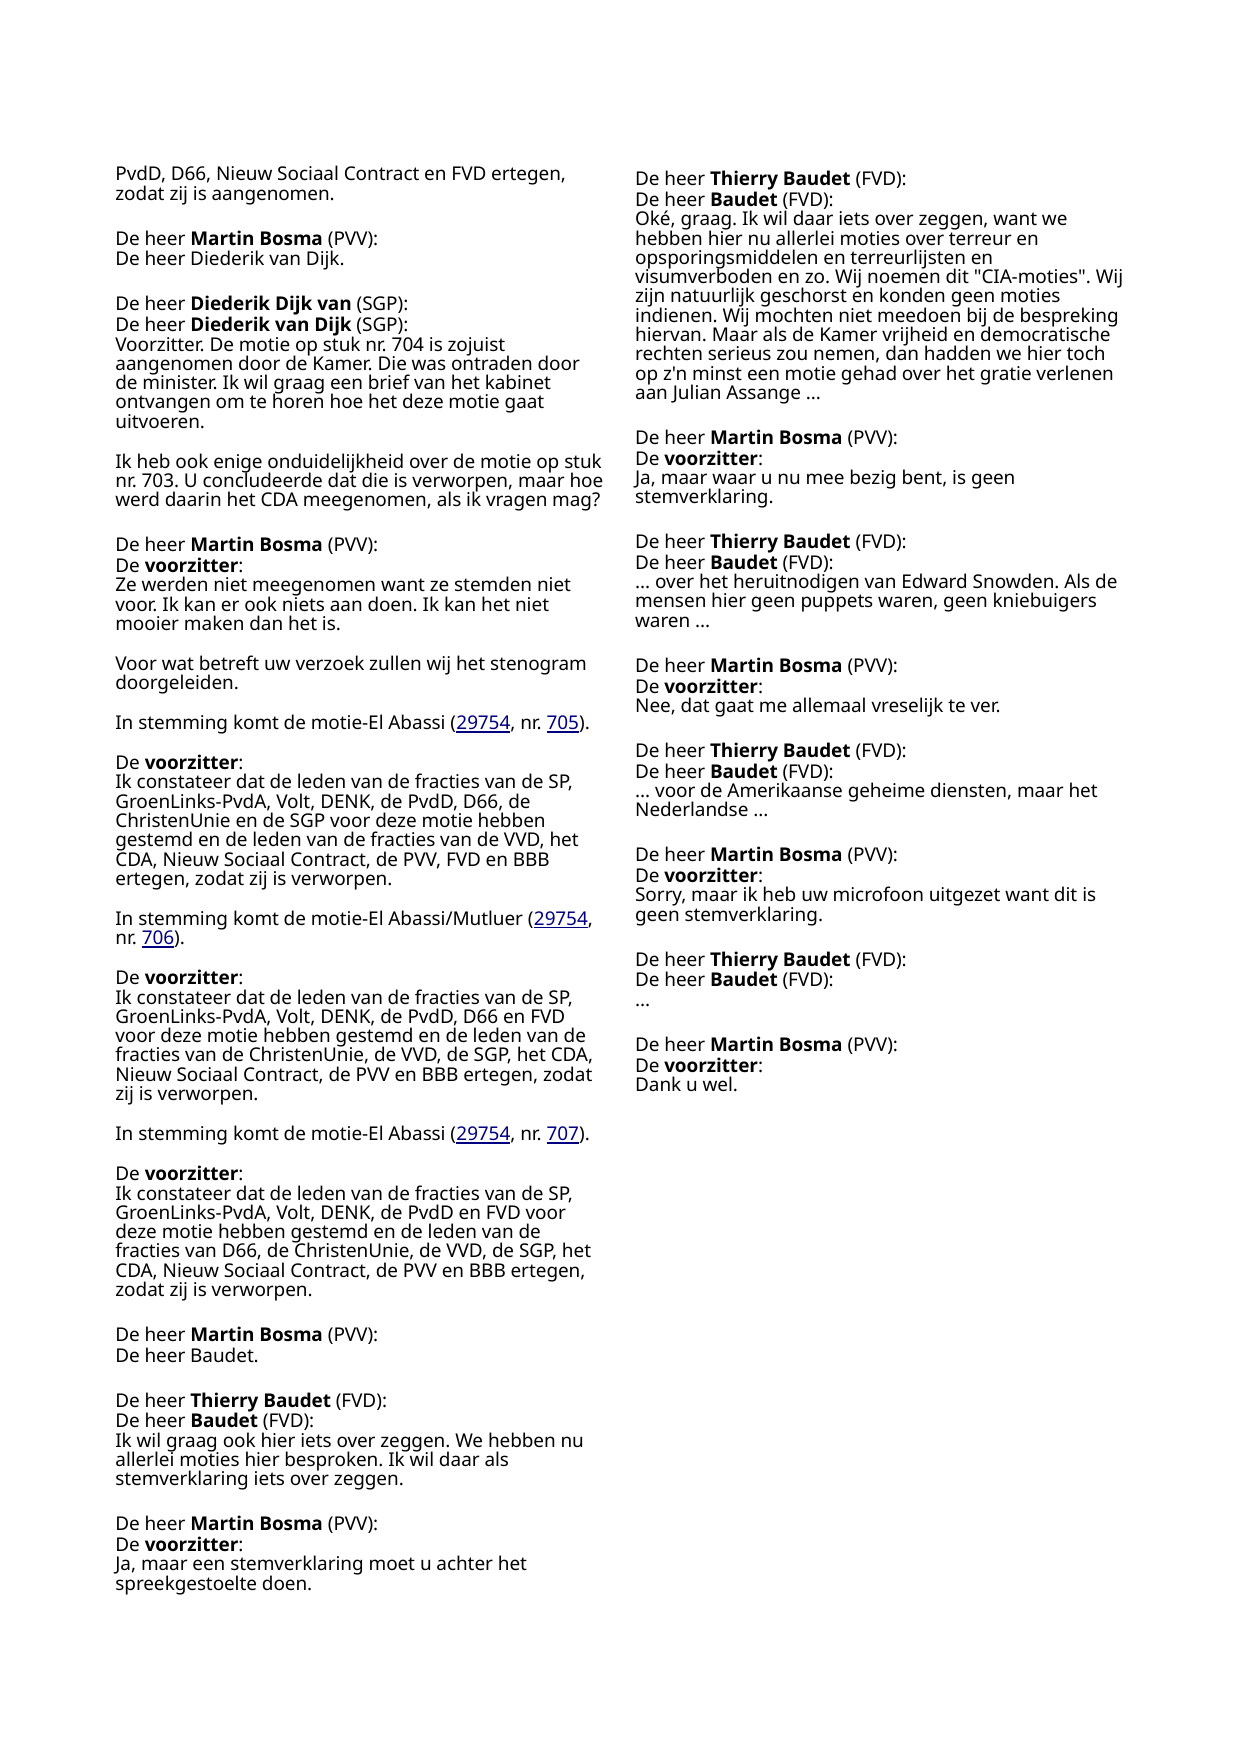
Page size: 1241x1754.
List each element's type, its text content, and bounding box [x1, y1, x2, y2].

text De voorzitter: [115, 969, 605, 989]
text Voorzitter. De motie op stuk nr. 704 is zojuist aangenomen door de Kamer. Die was ontraden door de minister. Ik wil graag een brief van het kabinet ontvangen om te horen hoe het deze motie gaat uitvoeren. [115, 336, 605, 432]
text Ik constateer dat de leden van de fracties van de SP, GroenLinks-PvdA, Volt, DENK, de PvdD, D66, de ChristenUnie en de SGP voor deze motie hebben gestemd en de leden van de fracties van de VVD, het CDA, Nieuw Sociaal Contract, de PVV, FVD en BBB ertegen, zodat zij is verworpen. [115, 773, 605, 889]
text ... voor de Amerikaanse geheime diensten, maar het Nederlandse ... [635, 782, 1125, 821]
text De heer Diederik van Dijk (SGP): [115, 316, 605, 336]
text De heer Thierry Baudet (FVD): [635, 165, 1125, 191]
text De heer Diederik Dijk van (SGP): [115, 291, 605, 316]
text Ik constateer dat de leden van de fracties van de SP, GroenLinks-PvdA, Volt, DENK, de PvdD en FVD voor deze motie hebben gestemd en de leden van de fracties van D66, de ChristenUnie, de VVD, de SGP, het CDA, Nieuw Sociaal Contract, de PVV en BBB ertegen, zodat zij is verworpen. [115, 1184, 605, 1300]
text De voorzitter: [115, 1536, 605, 1555]
text In stemming komt de motie-El Abassi (29754, nr. 705). [115, 714, 605, 733]
text De heer Baudet (FVD): [635, 191, 1125, 210]
text De heer Baudet (FVD): [635, 554, 1125, 573]
text Ik constateer dat de leden van de fracties van de SP, GroenLinks-PvdA, Volt, DENK, de PvdD, D66 en FVD voor deze motie hebben gestemd en de leden van de fracties van de ChristenUnie, de VVD, de SGP, het CDA, Nieuw Sociaal Contract, de PVV en BBB ertegen, zodat zij is verworpen. [115, 989, 605, 1104]
text Ik heb ook enige onduidelijkheid over de motie op stuk nr. 703. U concludeerde dat die is verworpen, maar hoe werd daarin het CDA meegenomen, als ik vragen mag? [115, 453, 605, 510]
text Dank u wel. [635, 1076, 1125, 1095]
text Ja, maar waar u nu mee bezig bent, is geen stemverklaring. [635, 469, 1125, 507]
text De voorzitter: [635, 449, 1125, 469]
text Sorry, maar ik heb uw microfoon uitgezet want dit is geen stemverklaring. [635, 886, 1125, 925]
text De heer Martin Bosma (PVV): [115, 225, 605, 250]
text De heer Martin Bosma (PVV): [635, 1031, 1125, 1057]
text De heer Baudet (FVD): [115, 1412, 605, 1432]
text ... [635, 991, 1125, 1010]
text In stemming komt de motie-El Abassi/Mutluer (29754, nr. 706). [115, 910, 605, 948]
text Voor wat betreft uw verzoek zullen wij het stenogram doorgeleiden. [115, 655, 605, 693]
text De heer Martin Bosma (PVV): [115, 1510, 605, 1536]
text De voorzitter: [115, 754, 605, 773]
text De voorzitter: [635, 867, 1125, 886]
text Ja, maar een stemverklaring moet u achter het spreekgestoelte doen. [115, 1555, 605, 1594]
text De heer Baudet (FVD): [635, 763, 1125, 782]
text Nee, dat gaat me allemaal vreselijk te ver. [635, 697, 1125, 716]
text De heer Thierry Baudet (FVD): [635, 946, 1125, 971]
text Ze werden niet meegenomen want ze stemden niet voor. Ik kan er ook niets aan doen. Ik kan het niet mooier maken dan het is. [115, 576, 605, 634]
text De heer Martin Bosma (PVV): [635, 652, 1125, 678]
text De heer Martin Bosma (PVV): [635, 424, 1125, 449]
text De heer Baudet. [115, 1347, 605, 1366]
text De voorzitter: [115, 1165, 605, 1184]
text De heer Thierry Baudet (FVD): [635, 528, 1125, 554]
text De heer Thierry Baudet (FVD): [635, 737, 1125, 763]
text Oké, graag. Ik wil daar iets over zeggen, want we hebben hier nu allerlei moties over terreur en opsporingsmiddelen en terreurlijsten en visumverboden en zo. Wij noemen dit "CIA-moties". Wij zijn natuurlijk geschorst en konden geen moties indienen. Wij mochten niet meedoen bij de bespreking hiervan. Maar als de Kamer vrijheid en democratische rechten serieus zou nemen, dan hadden we hier toch op z'n minst een motie gehad over het gratie verlenen aan Julian Assange ... [635, 210, 1125, 403]
text De heer Baudet (FVD): [635, 971, 1125, 991]
text In stemming komt de motie-El Abassi (29754, nr. 707). [115, 1125, 605, 1144]
text De heer Thierry Baudet (FVD): [115, 1387, 605, 1412]
text De heer Martin Bosma (PVV): [115, 531, 605, 557]
text PvdD, D66, Nieuw Sociaal Contract en FVD ertegen, zodat zij is aangenomen. [115, 165, 605, 204]
text De heer Diederik van Dijk. [115, 250, 605, 270]
text De voorzitter: [635, 678, 1125, 697]
text ... over het heruitnodigen van Edward Snowden. Als de mensen hier geen puppets waren, geen kniebuigers waren ... [635, 573, 1125, 631]
text De voorzitter: [635, 1057, 1125, 1076]
text De voorzitter: [115, 557, 605, 576]
text Ik wil graag ook hier iets over zeggen. We hebben nu allerlei moties hier besproken. Ik wil daar als stemverklaring iets over zeggen. [115, 1432, 605, 1489]
text De heer Martin Bosma (PVV): [635, 841, 1125, 867]
text De heer Martin Bosma (PVV): [115, 1321, 605, 1347]
